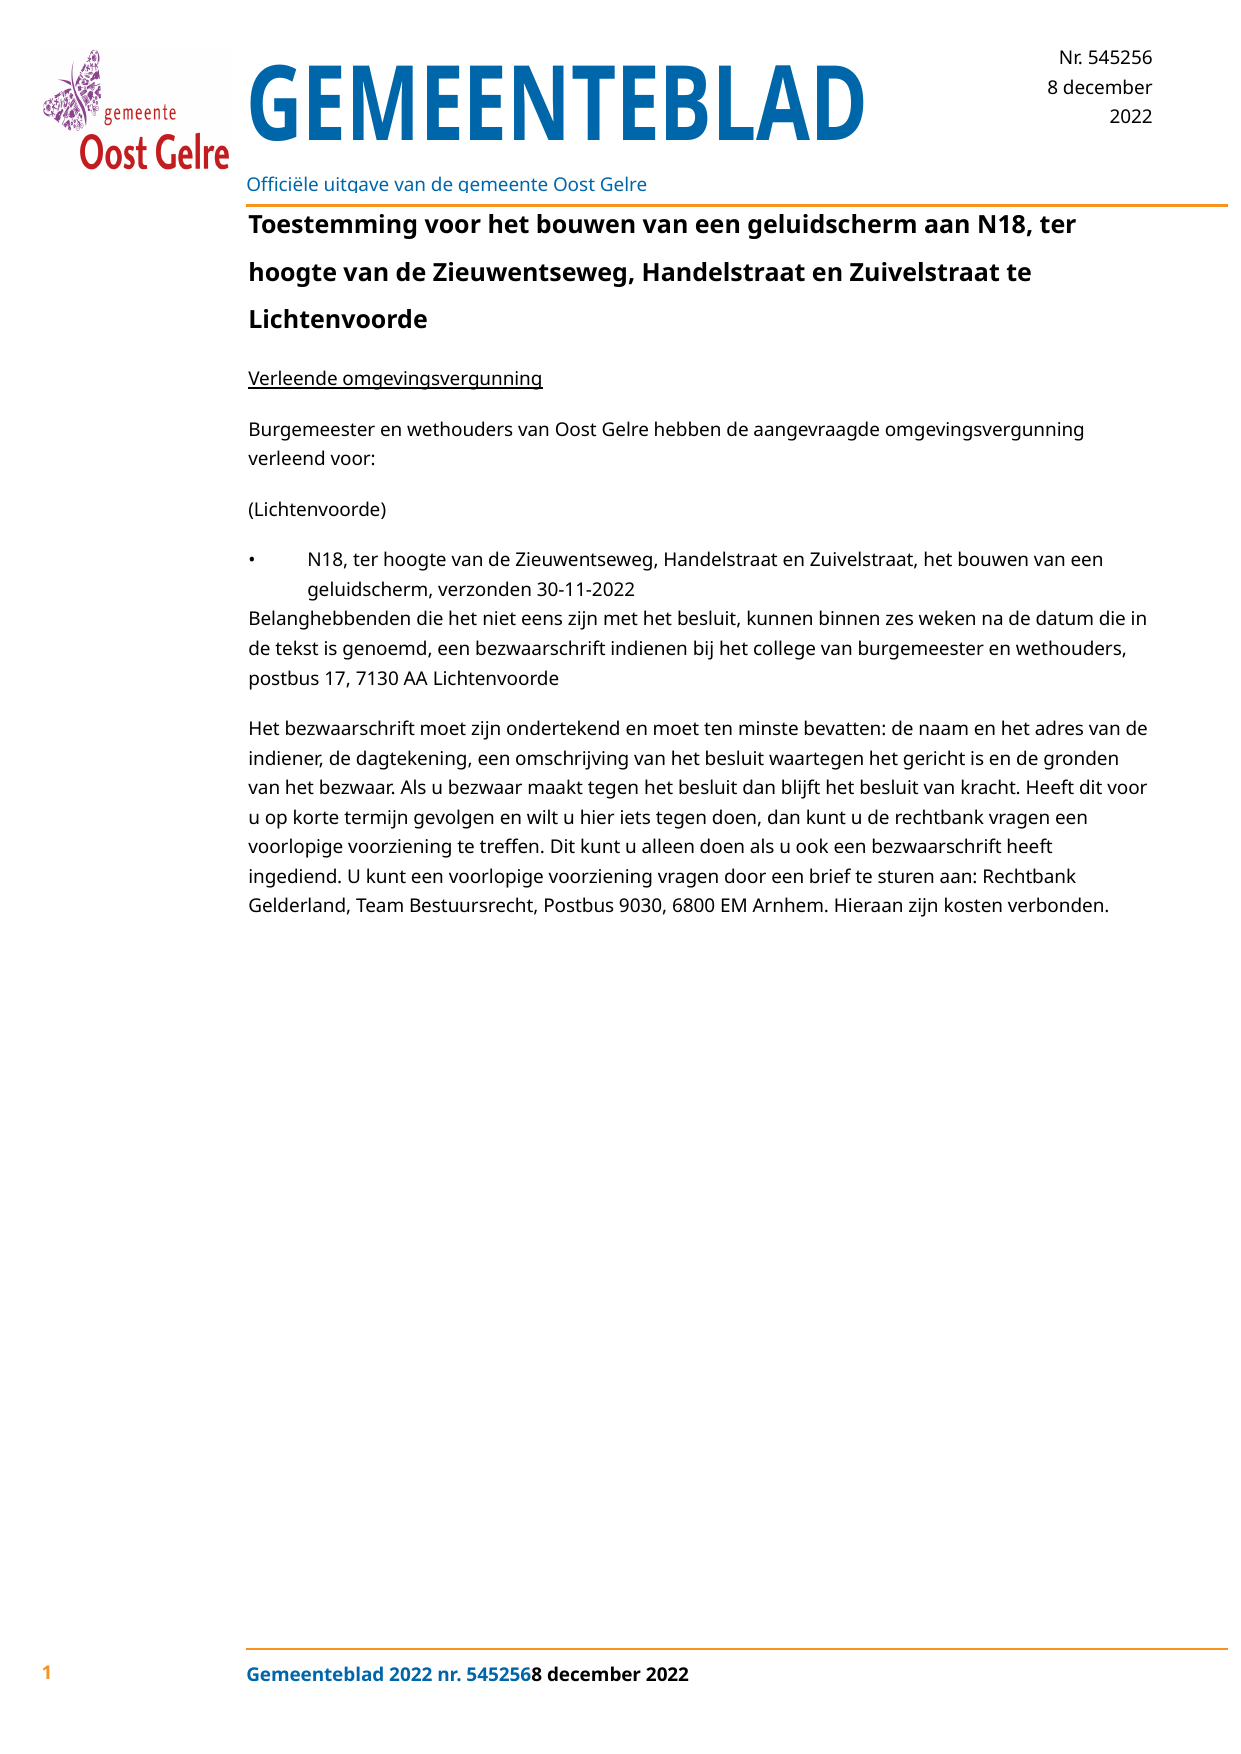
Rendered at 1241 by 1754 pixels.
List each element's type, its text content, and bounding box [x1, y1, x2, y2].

list N18, ter hoogte van de Zieuwentseweg, Handelstraat en Zuivelstraat, het bouwen van een geluidscherm, verzonden 30-11-2022 [248, 546, 1152, 602]
text Belanghebbenden die het niet eens zijn met het besluit, kunnen binnen zes weken na de datum die in de tekst is genoemd, een bezwaarschrift indienen bij het college van burgemeester en wethouders, postbus 17, 7130 AA Lichtenvoorde [248, 606, 1152, 690]
text Burgemeester en wethouders van Oost Gelre hebben de aangevraagde omgevingsvergunning verleend voor: [248, 416, 1152, 471]
text Het bezwaarschrift moet zijn ondertekend en moet ten minste bevatten: de naam en het adres van de indiener, de dagtekening, een omschrijving van het besluit waartegen het gericht is en de gronden van het bezwaar. Als u bezwaar maakt tegen het besluit dan blijft het besluit van kracht. Heeft dit voor u op korte termijn gevolgen en wilt u hier iets tegen doen, dan kunt u de rechtbank vragen een voorlopige voorziening te treffen. Dit kunt u alleen doen als u ook een bezwaarschrift heeft ingediend. U kunt een voorlopige voorziening vragen door een brief te sturen aan: Rechtbank Gelderland, Team Bestuursrecht, Postbus 9030, 6800 EM Arnhem. Hieraan zijn kosten verbonden. [248, 715, 1152, 918]
text Verleende omgevingsvergunning [248, 366, 1152, 391]
text (Lichtenvoorde) [248, 496, 1152, 522]
text Toestemming voor het bouwen van een geluidscherm aan N18, ter hoogte van de Zieuwentseweg, Handelstraat en Zuivelstraat te Lichtenvoorde [248, 207, 1152, 336]
picture [41, 47, 231, 172]
